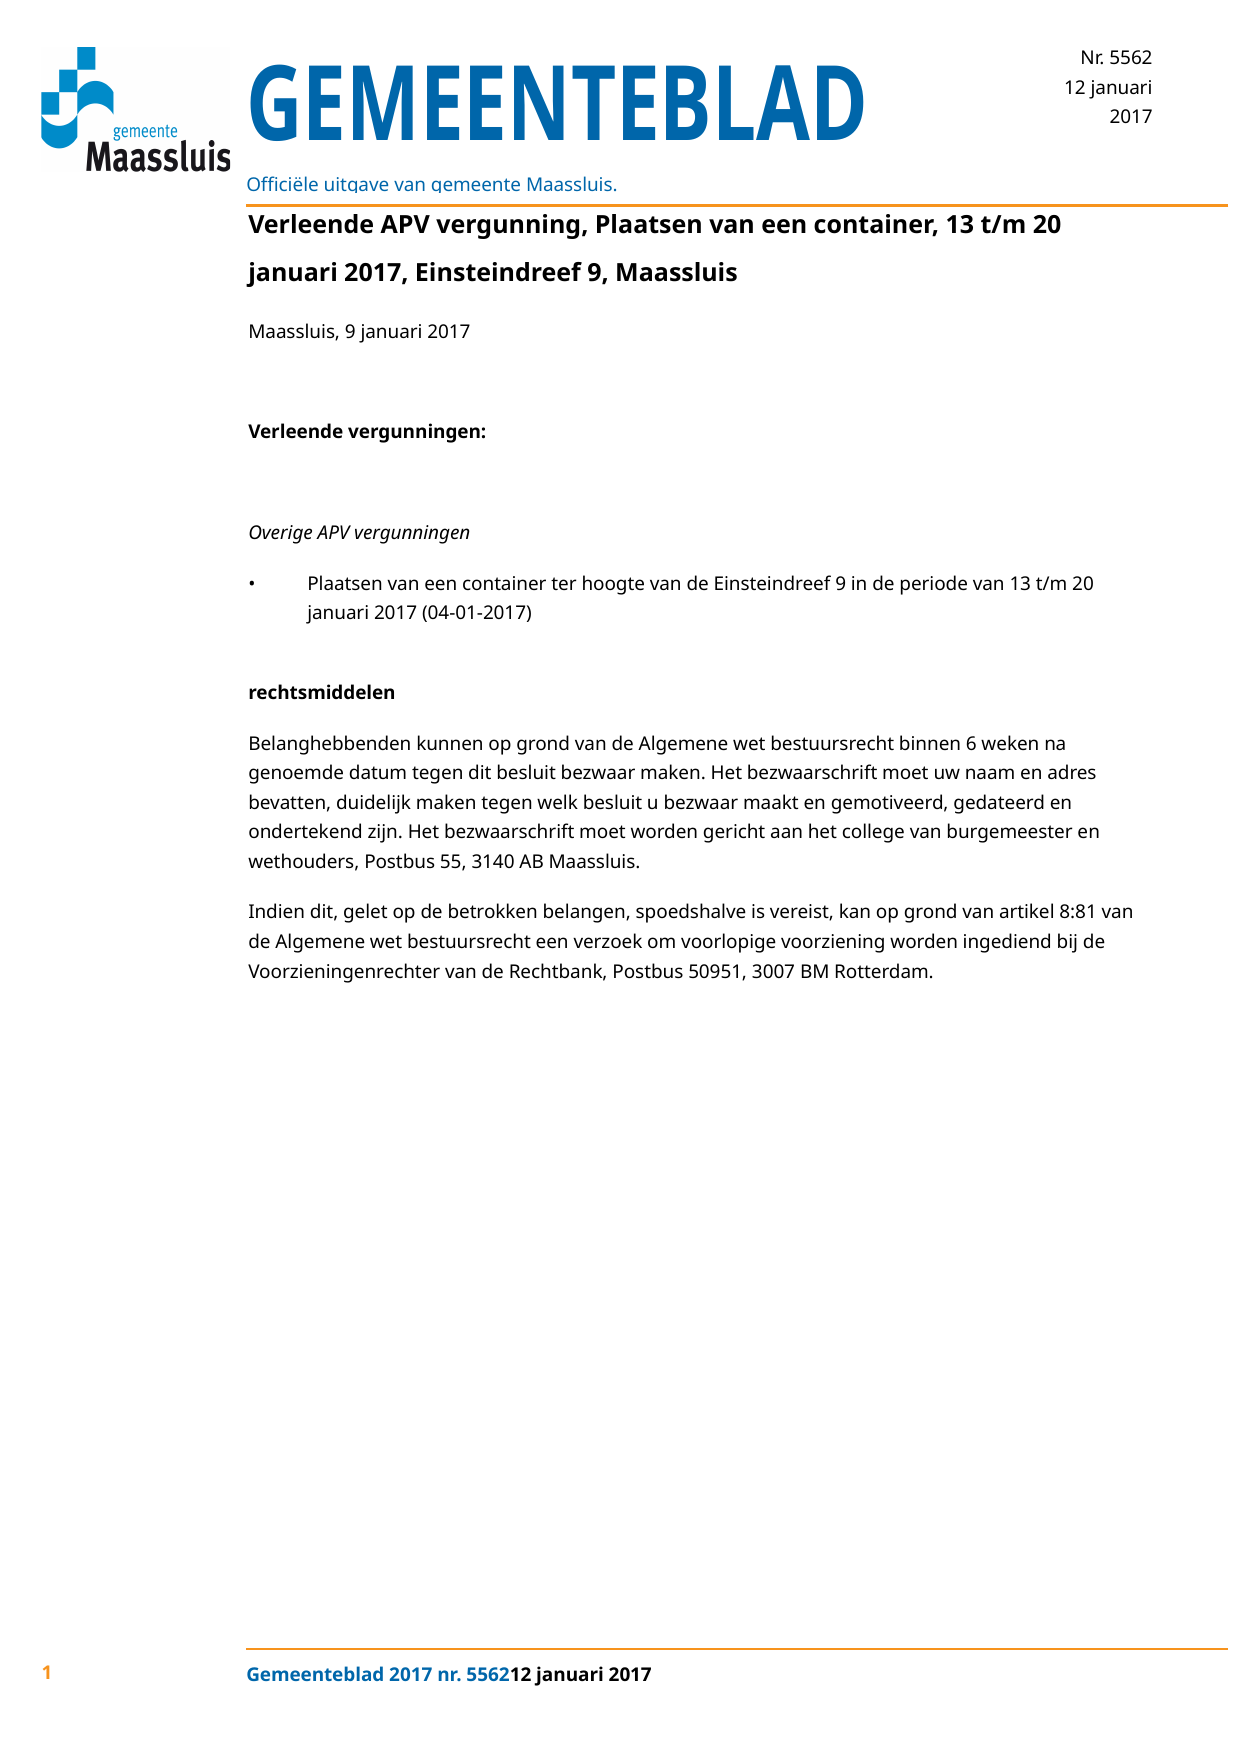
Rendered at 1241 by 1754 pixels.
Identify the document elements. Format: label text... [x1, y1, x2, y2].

text Verleende vergunningen: [248, 419, 1152, 444]
text Belanghebbenden kunnen op grond van de Algemene wet bestuursrecht binnen 6 weken na genoemde datum tegen dit besluit bezwaar maken. Het bezwaarschrift moet uw naam en adres bevatten, duidelijk maken tegen welk besluit u bezwaar maakt en gemotiveerd, gedateerd en ondertekend zijn. Het bezwaarschrift moet worden gericht aan het college van burgemeester en wethouders, Postbus 55, 3140 AB Maassluis. [248, 730, 1152, 874]
picture [41, 47, 231, 172]
text Maassluis, 9 januari 2017 [248, 318, 1152, 344]
list Plaatsen van een container ter hoogte van de Einsteindreef 9 in de periode van 13 t/m 20 januari 2017 (04-01-2017) [248, 570, 1152, 625]
text Indien dit, gelet op de betrokken belangen, spoedshalve is vereist, kan op grond van artikel 8:81 van de Algemene wet bestuursrecht een verzoek om voorlopige voorziening worden ingediend bij de Voorzieningenrechter van de Rechtbank, Postbus 50951, 3007 BM Rotterdam. [248, 899, 1152, 984]
picture [41, 47, 77, 92]
text Overige APV vergunningen [248, 519, 1152, 545]
text rechtsmiddelen [248, 679, 1152, 705]
text Verleende APV vergunning, Plaatsen van een container, 13 t/m 20 januari 2017, Einsteindreef 9, Maassluis [248, 207, 1152, 288]
